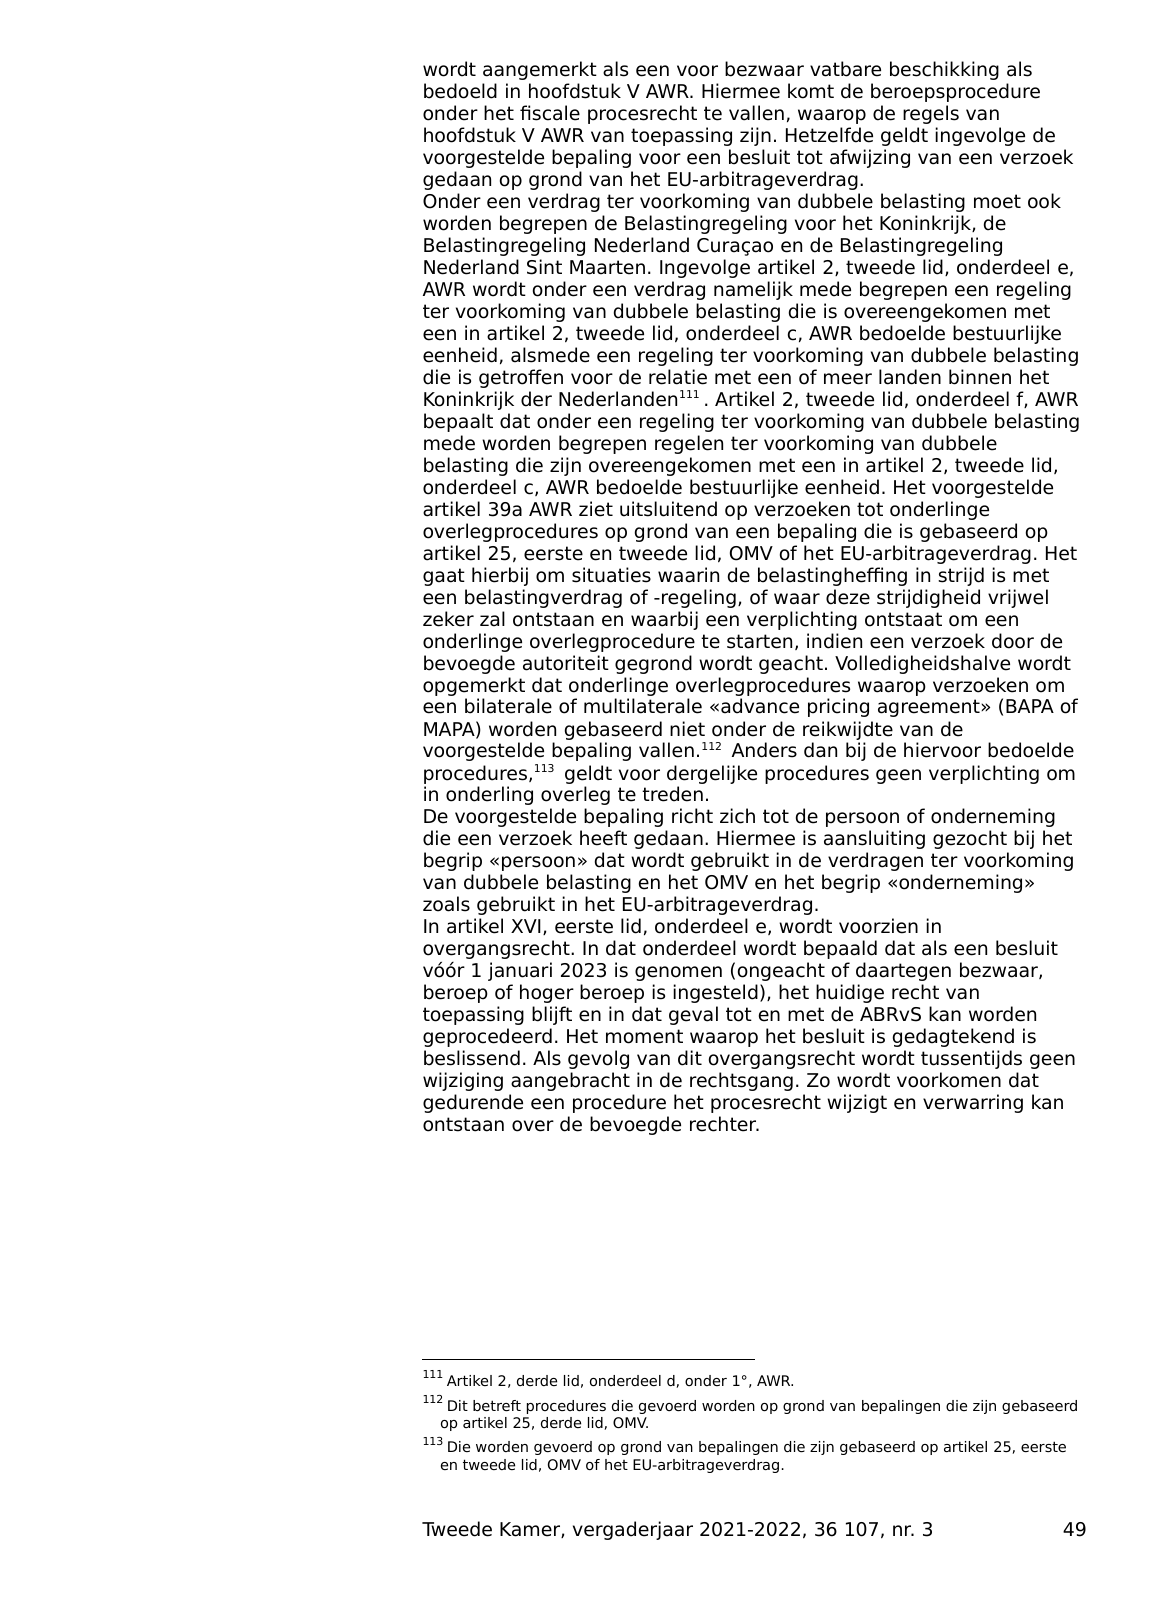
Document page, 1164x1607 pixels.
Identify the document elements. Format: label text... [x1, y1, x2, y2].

text Dit betreft procedures die gevoerd worden op grond van bepalingen die zijn gebaseerd op artikel 25, derde lid, OMV. [422, 1393, 1087, 1432]
text In artikel XVI, eerste lid, onderdeel e, wordt voorzien in overgangsrecht. In dat onderdeel wordt bepaald dat als een besluit vóór 1 januari 2023 is genomen (ongeacht of daartegen bezwaar, beroep of hoger beroep is ingesteld), het huidige recht van toepassing blijft en in dat geval tot en met de ABRvS kan worden geprocedeerd. Het moment waarop het besluit is gedagtekend is beslissend. Als gevolg van dit overgangsrecht wordt tussentijds geen wijziging aangebracht in de rechtsgang. Zo wordt voorkomen dat gedurende een procedure het procesrecht wijzigt en verwarring kan ontstaan over de bevoegde rechter. [422, 916, 1087, 1136]
text De voorgestelde bepaling richt zich tot de persoon of onderneming die een verzoek heeft gedaan. Hiermee is aansluiting gezocht bij het begrip «persoon» dat wordt gebruikt in de verdragen ter voorkoming van dubbele belasting en het OMV en het begrip «onderneming» zoals gebruikt in het EU-arbitrageverdrag. [422, 806, 1087, 916]
text wordt aangemerkt als een voor bezwaar vatbare beschikking als bedoeld in hoofdstuk V AWR. Hiermee komt de beroepsprocedure onder het fiscale procesrecht te vallen, waarop de regels van hoofdstuk V AWR van toepassing zijn. Hetzelfde geldt ingevolge de voorgestelde bepaling voor een besluit tot afwijzing van een verzoek gedaan op grond van het EU-arbitrageverdrag. [422, 59, 1087, 191]
text Onder een verdrag ter voorkoming van dubbele belasting moet ook worden begrepen de Belastingregeling voor het Koninkrijk, de Belastingregeling Nederland Curaçao en de Belastingregeling Nederland Sint Maarten. Ingevolge artikel 2, tweede lid, onderdeel e, AWR wordt onder een verdrag namelijk mede begrepen een regeling ter voorkoming van dubbele belasting die is overeengekomen met een in artikel 2, tweede lid, onderdeel c, AWR bedoelde bestuurlijke eenheid, alsmede een regeling ter voorkoming van dubbele belasting die is getroffen voor de relatie met een of meer landen binnen het Koninkrijk der Nederlanden. Artikel 2, tweede lid, onderdeel f, AWR bepaalt dat onder een regeling ter voorkoming van dubbele belasting mede worden begrepen regelen ter voorkoming van dubbele belasting die zijn overeengekomen met een in artikel 2, tweede lid, onderdeel c, AWR bedoelde bestuurlijke eenheid. Het voorgestelde artikel 39a AWR ziet uitsluitend op verzoeken tot onderlinge overlegprocedures op grond van een bepaling die is gebaseerd op artikel 25, eerste en tweede lid, OMV of het EU-arbitrageverdrag. Het gaat hierbij om situaties waarin de belastingheffing in strijd is met een belastingverdrag of -regeling, of waar deze strijdigheid vrijwel zeker zal ontstaan en waarbij een verplichting ontstaat om een onderlinge overlegprocedure te starten, indien een verzoek door de bevoegde autoriteit gegrond wordt geacht. Volledigheidshalve wordt opgemerkt dat onderlinge overlegprocedures waarop verzoeken om een bilaterale of multilaterale «advance pricing agreement» (BAPA of MAPA) worden gebaseerd niet onder de reikwijdte van de voorgestelde bepaling vallen. Anders dan bij de hiervoor bedoelde procedures, geldt voor dergelijke procedures geen verplichting om in onderling overleg te treden. [422, 191, 1087, 806]
text Die worden gevoerd op grond van bepalingen die zijn gebaseerd op artikel 25, eerste en tweede lid, OMV of het EU-arbitrageverdrag. [422, 1435, 1087, 1474]
text Artikel 2, derde lid, onderdeel d, onder 1°, AWR. [422, 1368, 1087, 1391]
